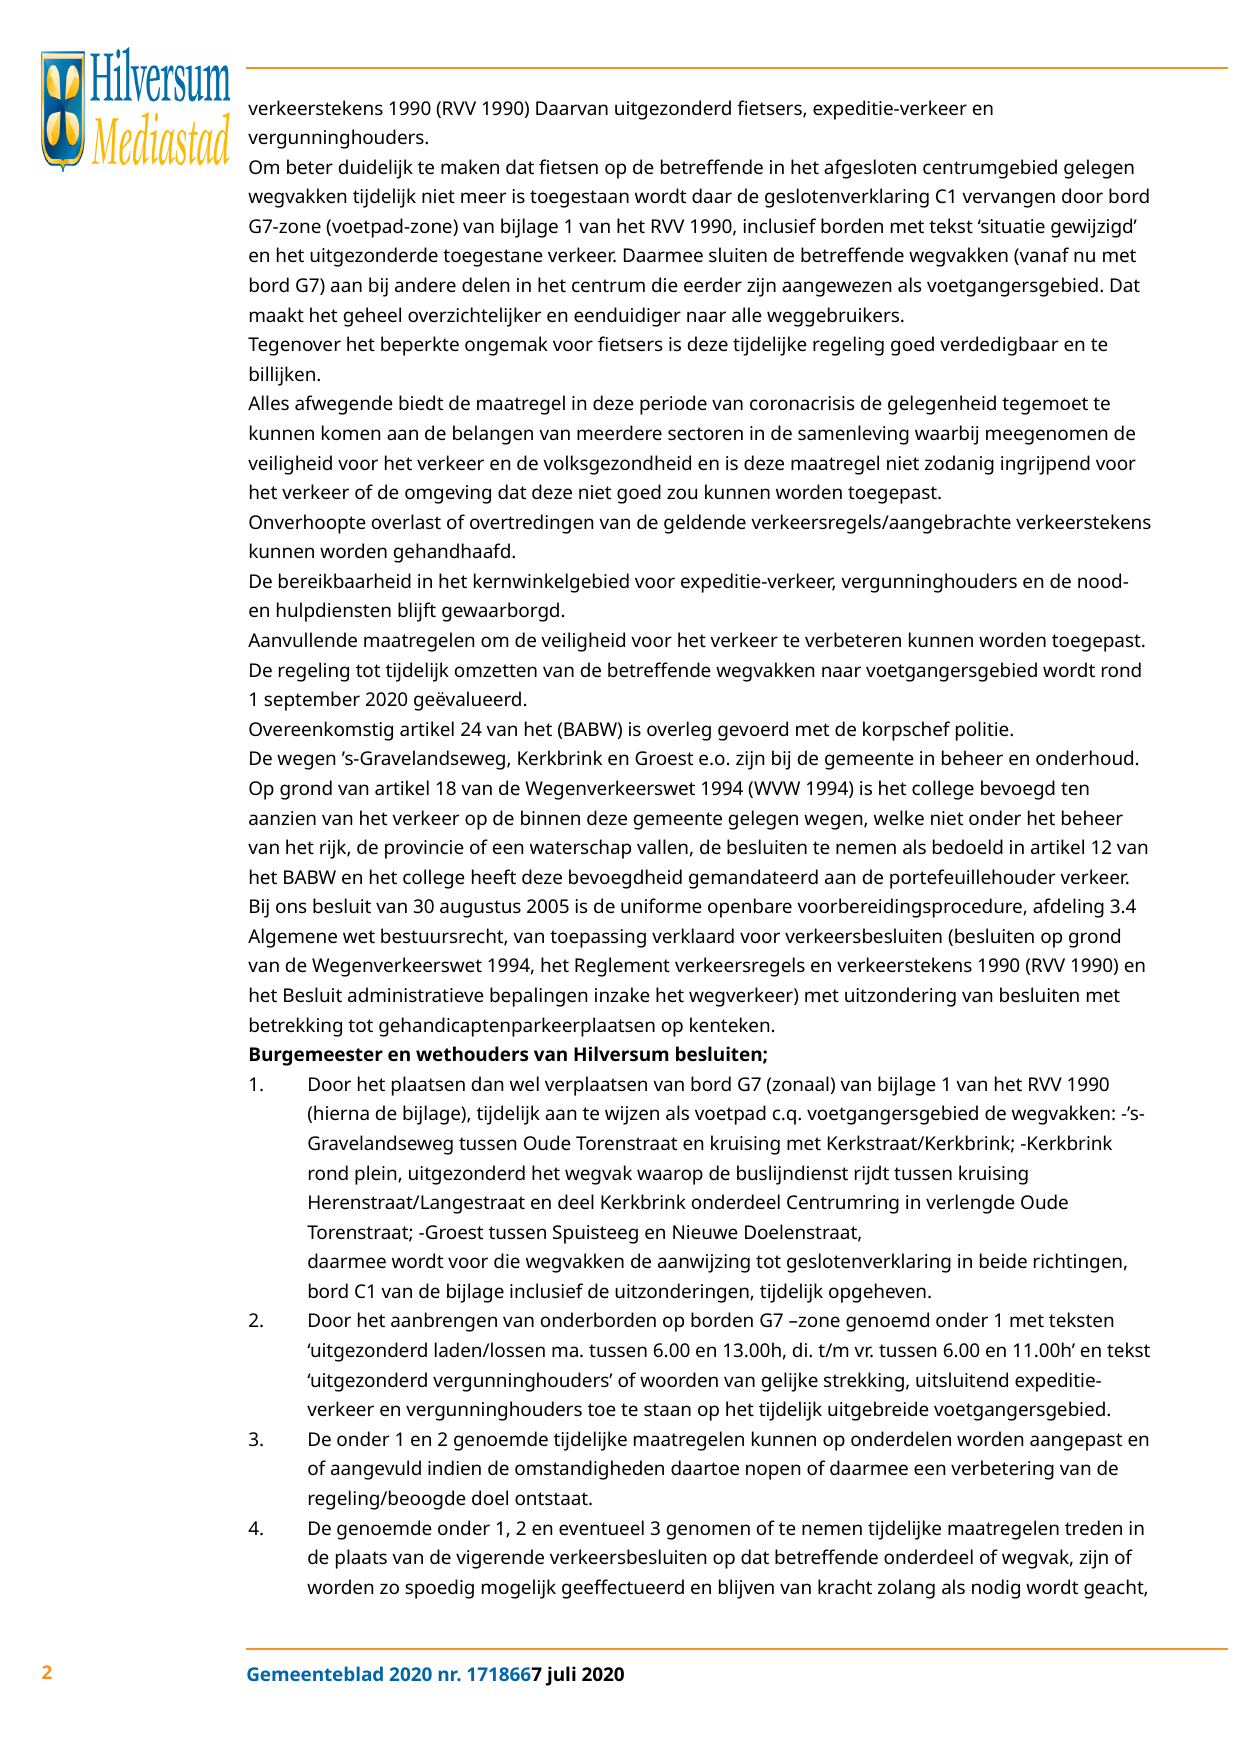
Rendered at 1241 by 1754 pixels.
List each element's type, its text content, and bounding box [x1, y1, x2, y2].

text Tegenover het beperkte ongemak voor fietsers is deze tijdelijke regeling goed verdedigbaar en te billijken. [248, 331, 1152, 387]
text Onverhoopte overlast of overtredingen van de geldende verkeersregels/aangebrachte verkeerstekens kunnen worden gehandhaafd. [248, 509, 1152, 564]
list daarmee wordt voor die wegvakken de aanwijzing tot geslotenverklaring in beide richtingen, bord C1 van de bijlage inclusief de uitzonderingen, tijdelijk opgeheven. [248, 1248, 1152, 1304]
text Overeenkomstig artikel 24 van het (BABW) is overleg gevoerd met de korpschef politie. [248, 716, 1152, 742]
text Om beter duidelijk te maken dat fietsen op de betreffende in het afgesloten centrumgebied gelegen wegvakken tijdelijk niet meer is toegestaan wordt daar de geslotenverklaring C1 vervangen door bord G7-zone (voetpad-zone) van bijlage 1 van het RVV 1990, inclusief borden met tekst ‘situatie gewijzigd’ en het uitgezonderde toegestane verkeer. Daarmee sluiten de betreffende wegvakken (vanaf nu met bord G7) aan bij andere delen in het centrum die eerder zijn aangewezen als voetgangersgebied. Dat maakt het geheel overzichtelijker en eenduidiger naar alle weggebruikers. [248, 154, 1152, 328]
list Door het aanbrengen van onderborden op borden G7 –zone genoemd onder 1 met teksten ‘uitgezonderd laden/lossen ma. tussen 6.00 en 13.00h, di. t/m vr. tussen 6.00 en 11.00h’ en tekst ‘uitgezonderd vergunninghouders’ of woorden van gelijke strekking, uitsluitend expeditie-verkeer en vergunninghouders toe te staan op het tijdelijk uitgebreide voetgangersgebied. [248, 1308, 1152, 1422]
text De bereikbaarheid in het kernwinkelgebied voor expeditie-verkeer, vergunninghouders en de nood- en hulpdiensten blijft gewaarborgd. [248, 568, 1152, 623]
list De onder 1 en 2 genoemde tijdelijke maatregelen kunnen op onderdelen worden aangepast en of aangevuld indien de omstandigheden daartoe nopen of daarmee een verbetering van de regeling/beoogde doel ontstaat. [248, 1426, 1152, 1511]
text Op grond van artikel 18 van de Wegenverkeerswet 1994 (WVW 1994) is het college bevoegd ten aanzien van het verkeer op de binnen deze gemeente gelegen wegen, welke niet onder het beheer van het rijk, de provincie of een waterschap vallen, de besluiten te nemen als bedoeld in artikel 12 van het BABW en het college heeft deze bevoegdheid gemandateerd aan de portefeuillehouder verkeer. [248, 775, 1152, 890]
text De regeling tot tijdelijk omzetten van de betreffende wegvakken naar voetgangersgebied wordt rond 1 september 2020 geëvalueerd. [248, 657, 1152, 712]
text verkeerstekens 1990 (RVV 1990) Daarvan uitgezonderd fietsers, expeditie-verkeer en vergunninghouders. [248, 95, 1152, 150]
text Bij ons besluit van 30 augustus 2005 is de uniforme openbare voorbereidingsprocedure, afdeling 3.4 Algemene wet bestuursrecht, van toepassing verklaard voor verkeersbesluiten (besluiten op grond van de Wegenverkeerswet 1994, het Reglement verkeersregels en verkeerstekens 1990 (RVV 1990) en het Besluit administratieve bepalingen inzake het wegverkeer) met uitzondering van besluiten met betrekking tot gehandicaptenparkeerplaatsen op kenteken. [248, 893, 1152, 1038]
text De wegen ’s-Gravelandseweg, Kerkbrink en Groest e.o. zijn bij de gemeente in beheer en onderhoud. [248, 746, 1152, 771]
text Burgemeester en wethouders van Hilversum besluiten; [248, 1041, 1152, 1067]
list De genoemde onder 1, 2 en eventueel 3 genomen of te nemen tijdelijke maatregelen treden in de plaats van de vigerende verkeersbesluiten op dat betreffende onderdeel of wegvak, zijn of worden zo spoedig mogelijk geeffectueerd en blijven van kracht zolang als nodig wordt geacht, [248, 1515, 1152, 1600]
list Door het plaatsen dan wel verplaatsen van bord G7 (zonaal) van bijlage 1 van het RVV 1990 (hierna de bijlage), tijdelijk aan te wijzen als voetpad c.q. voetgangersgebied de wegvakken: -’s-Gravelandseweg tussen Oude Torenstraat en kruising met Kerkstraat/Kerkbrink; -Kerkbrink rond plein, uitgezonderd het wegvak waarop de buslijndienst rijdt tussen kruising Herenstraat/Langestraat en deel Kerkbrink onderdeel Centrumring in verlengde Oude Torenstraat; -Groest tussen Spuisteeg en Nieuwe Doelenstraat, [248, 1071, 1152, 1245]
text Aanvullende maatregelen om de veiligheid voor het verkeer te verbeteren kunnen worden toegepast. [248, 627, 1152, 653]
text Alles afwegende biedt de maatregel in deze periode van coronacrisis de gelegenheid tegemoet te kunnen komen aan de belangen van meerdere sectoren in de samenleving waarbij meegenomen de veiligheid voor het verkeer en de volksgezondheid en is deze maatregel niet zodanig ingrijpend voor het verkeer of de omgeving dat deze niet goed zou kunnen worden toegepast. [248, 391, 1152, 505]
picture [41, 47, 231, 172]
